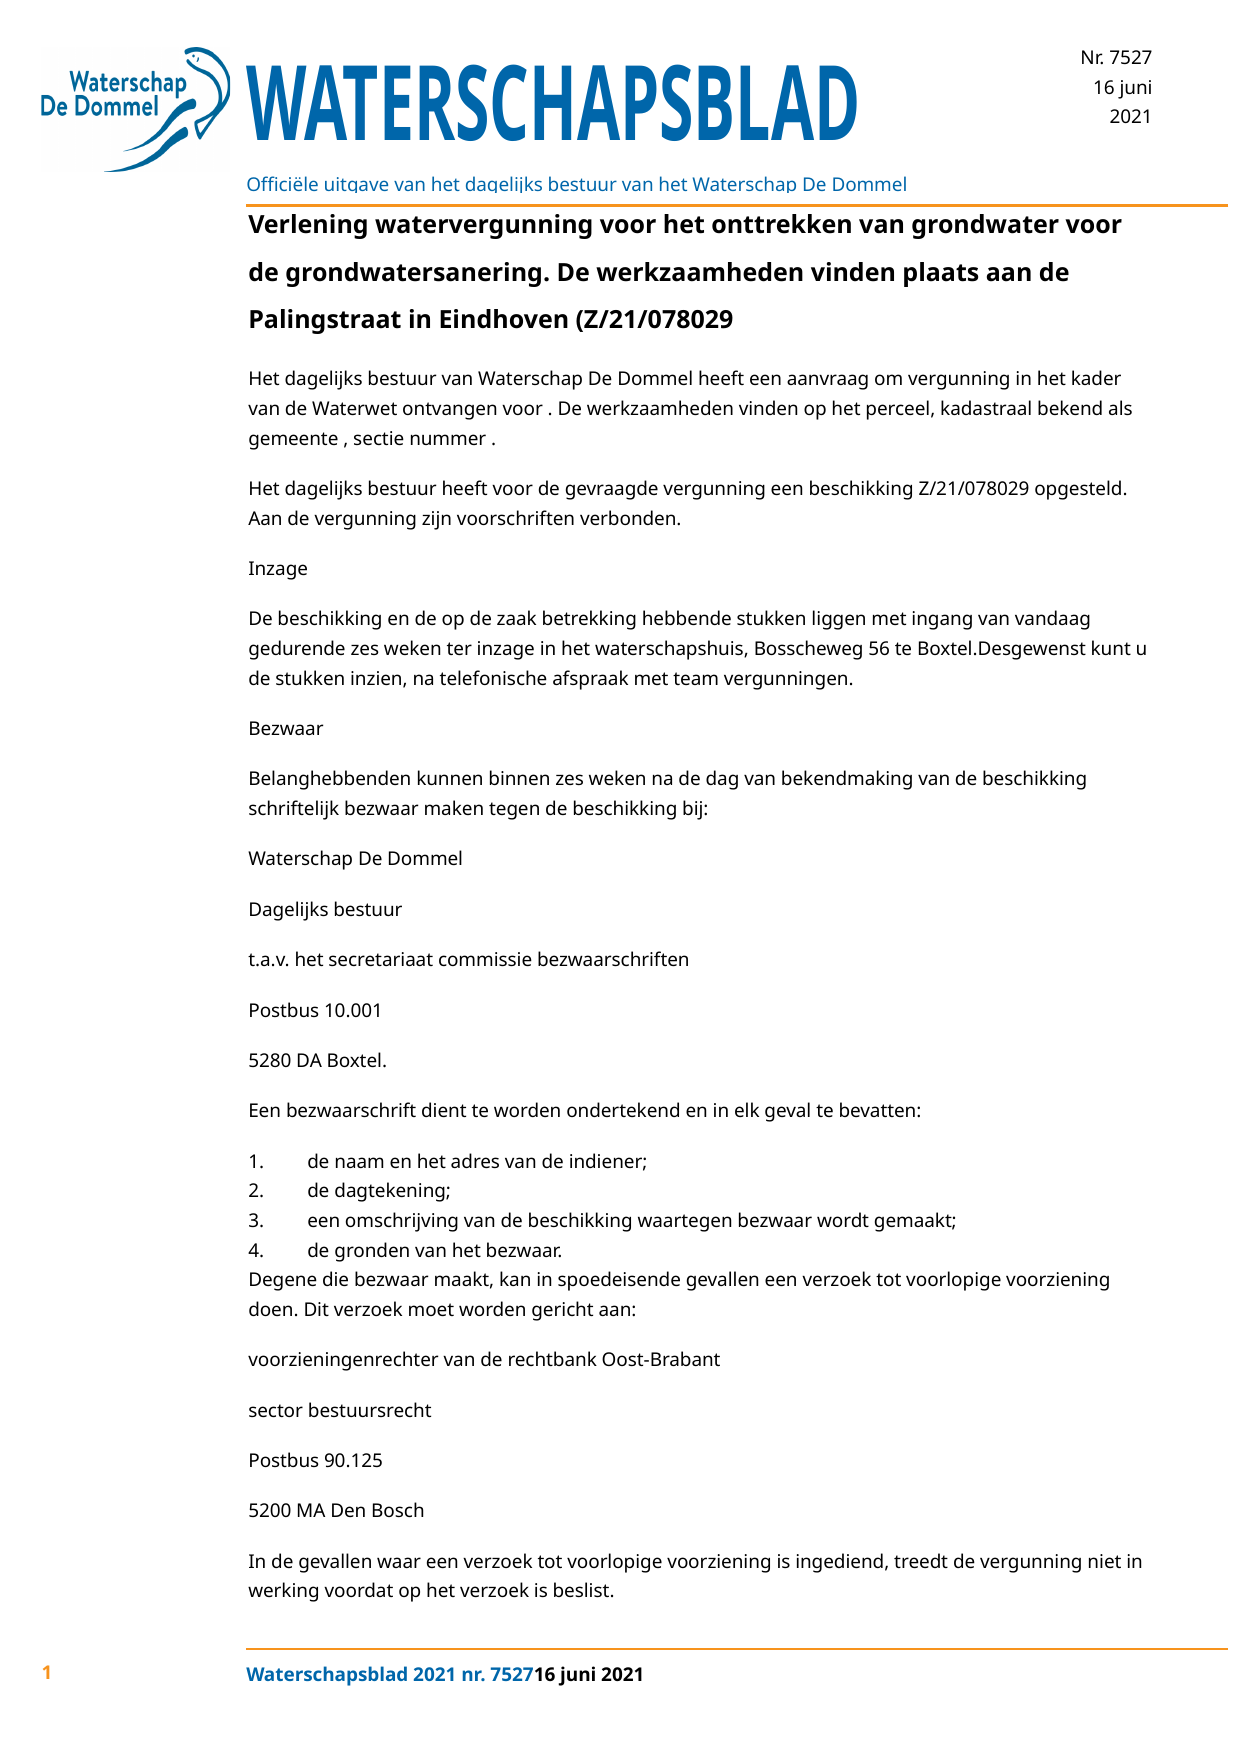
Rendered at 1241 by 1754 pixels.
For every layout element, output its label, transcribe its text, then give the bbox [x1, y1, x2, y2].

text Inzage [248, 555, 1152, 581]
text Degene die bezwaar maakt, kan in spoedeisende gevallen een verzoek tot voorlopige voorziening doen. Dit verzoek moet worden gericht aan: [248, 1266, 1152, 1322]
picture [198, 118, 210, 131]
text Bezwaar [248, 715, 1152, 741]
text Dagelijks bestuur [248, 896, 1152, 922]
text Het dagelijks bestuur heeft voor de gevraagde vergunning een beschikking Z/21/078029 opgesteld. Aan de vergunning zijn voorschriften verbonden. [248, 475, 1152, 530]
text Het dagelijks bestuur van Waterschap De Dommel heeft een aanvraag om vergunning in het kader van de Waterwet ontvangen voor . De werkzaamheden vinden op het perceel, kadastraal bekend als gemeente , sectie nummer . [248, 366, 1152, 450]
picture [41, 47, 231, 172]
picture [204, 47, 231, 76]
text 5200 MA Den Bosch [248, 1498, 1152, 1523]
text De beschikking en de op de zaak betrekking hebbende stukken liggen met ingang van vandaag gedurende zes weken ter inzage in het waterschapshuis, Bosscheweg 56 te Boxtel.Desgewenst kunt u de stukken inzien, na telefonische afspraak met team vergunningen. [248, 606, 1152, 690]
text voorzieningenrechter van de rechtbank Oost-Brabant [248, 1346, 1152, 1372]
text t.a.v. het secretariaat commissie bezwaarschriften [248, 946, 1152, 972]
text Een bezwaarschrift dient te worden ondertekend en in elk geval te bevatten: [248, 1098, 1152, 1123]
text Postbus 90.125 [248, 1447, 1152, 1473]
text Postbus 10.001 [248, 997, 1152, 1022]
text 5280 DA Boxtel. [248, 1047, 1152, 1073]
text Waterschap De Dommel [248, 846, 1152, 871]
text Verlening watervergunning voor het onttrekken van grondwater voor de grondwatersanering. De werkzaamheden vinden plaats aan de Palingstraat in Eindhoven (Z/21/078029 [248, 207, 1152, 336]
list de dagtekening; [248, 1178, 1152, 1203]
list een omschrijving van de beschikking waartegen bezwaar wordt gemaakt; [248, 1207, 1152, 1233]
list de naam en het adres van de indiener; [248, 1148, 1152, 1174]
list de gronden van het bezwaar. [248, 1237, 1152, 1262]
text sector bestuursrecht [248, 1397, 1152, 1422]
text Belanghebbenden kunnen binnen zes weken na de dag van bekendmaking van de beschikking schriftelijk bezwaar maken tegen de beschikking bij: [248, 766, 1152, 821]
picture [45, 99, 51, 111]
text In de gevallen waar een verzoek tot voorlopige voorziening is ingediend, treedt de vergunning niet in werking voordat op het verzoek is beslist. [248, 1548, 1152, 1603]
